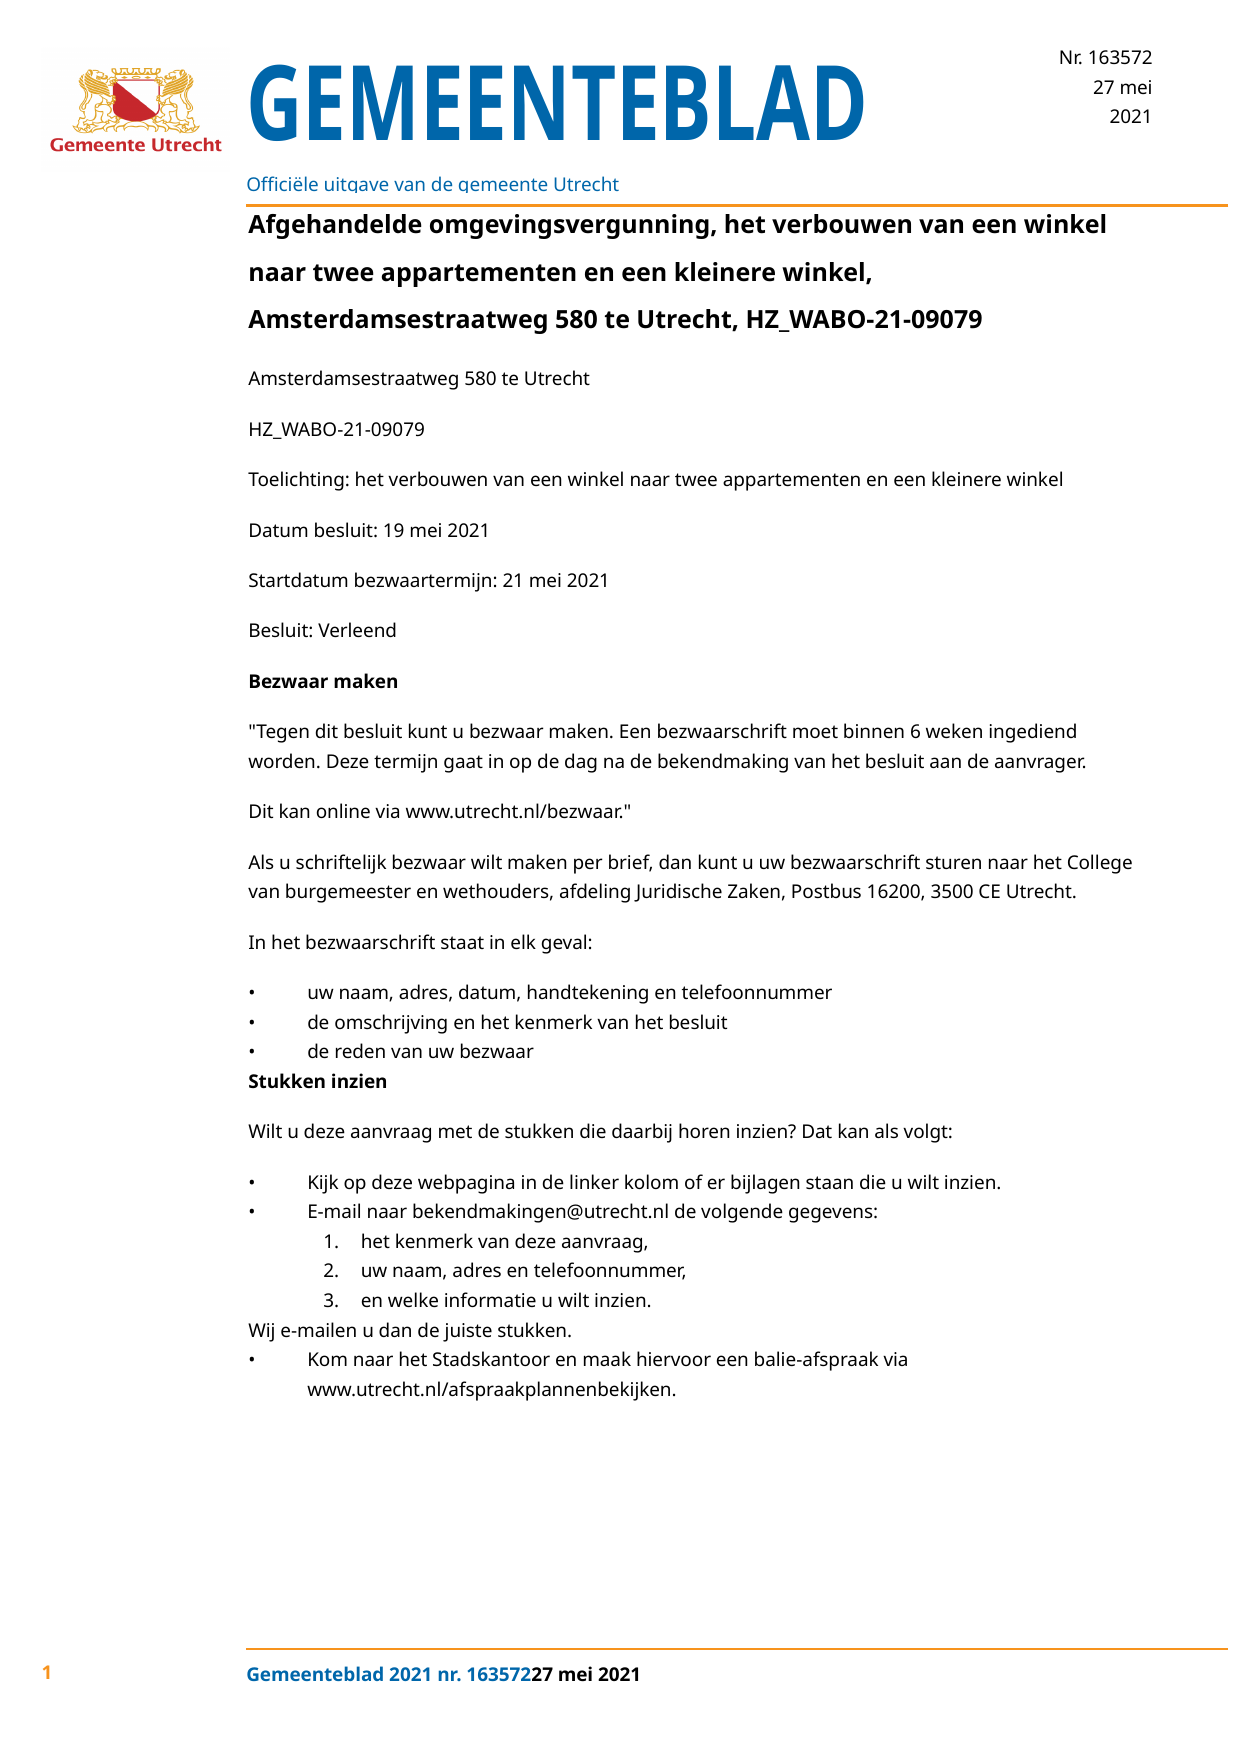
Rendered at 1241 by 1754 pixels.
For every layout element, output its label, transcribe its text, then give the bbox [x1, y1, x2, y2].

list de reden van uw bezwaar [248, 1038, 1152, 1064]
list Kijk op deze webpagina in de linker kolom of er bijlagen staan die u wilt inzien. [248, 1169, 1152, 1194]
list uw naam, adres, datum, handtekening en telefoonnummer [248, 979, 1152, 1005]
text Besluit: Verleend [248, 618, 1152, 643]
text Als u schriftelijk bezwaar wilt maken per brief, dan kunt u uw bezwaarschrift sturen naar het College van burgemeester en wethouders, afdeling Juridische Zaken, Postbus 16200, 3500 CE Utrecht. [248, 849, 1152, 904]
text In het bezwaarschrift staat in elk geval: [248, 929, 1152, 954]
text Dit kan online via www.utrecht.nl/bezwaar." [248, 798, 1152, 824]
picture [41, 47, 231, 172]
list de omschrijving en het kenmerk van het besluit [248, 1009, 1152, 1034]
list het kenmerk van deze aanvraag, [323, 1228, 1152, 1254]
list en welke informatie u wilt inzien. [323, 1287, 1152, 1313]
text HZ_WABO-21-09079 [248, 416, 1152, 442]
list Kom naar het Stadskantoor en maak hiervoor een balie-afspraak via www.utrecht.nl/afspraakplannenbekijken. [248, 1346, 1152, 1402]
text Datum besluit: 19 mei 2021 [248, 517, 1152, 542]
text Wij e-mailen u dan de juiste stukken. [248, 1317, 1152, 1342]
text Wilt u deze aanvraag met de stukken die daarbij horen inzien? Dat kan als volgt: [248, 1118, 1152, 1144]
list uw naam, adres en telefoonnummer, [323, 1258, 1152, 1283]
text Amsterdamsestraatweg 580 te Utrecht [248, 366, 1152, 391]
text Bezwaar maken [248, 668, 1152, 694]
text Startdatum bezwaartermijn: 21 mei 2021 [248, 567, 1152, 593]
text Stukken inzien [248, 1068, 1152, 1094]
list E-mail naar bekendmakingen@utrecht.nl de volgende gegevens: [248, 1198, 1152, 1224]
text Afgehandelde omgevingsvergunning, het verbouwen van een winkel naar twee appartementen en een kleinere winkel, Amsterdamsestraatweg 580 te Utrecht, HZ_WABO-21-09079 [248, 207, 1152, 336]
text Toelichting: het verbouwen van een winkel naar twee appartementen en een kleinere winkel [248, 466, 1152, 492]
text "Tegen dit besluit kunt u bezwaar maken. Een bezwaarschrift moet binnen 6 weken ingediend worden. Deze termijn gaat in op de dag na de bekendmaking van het besluit aan de aanvrager. [248, 718, 1152, 774]
